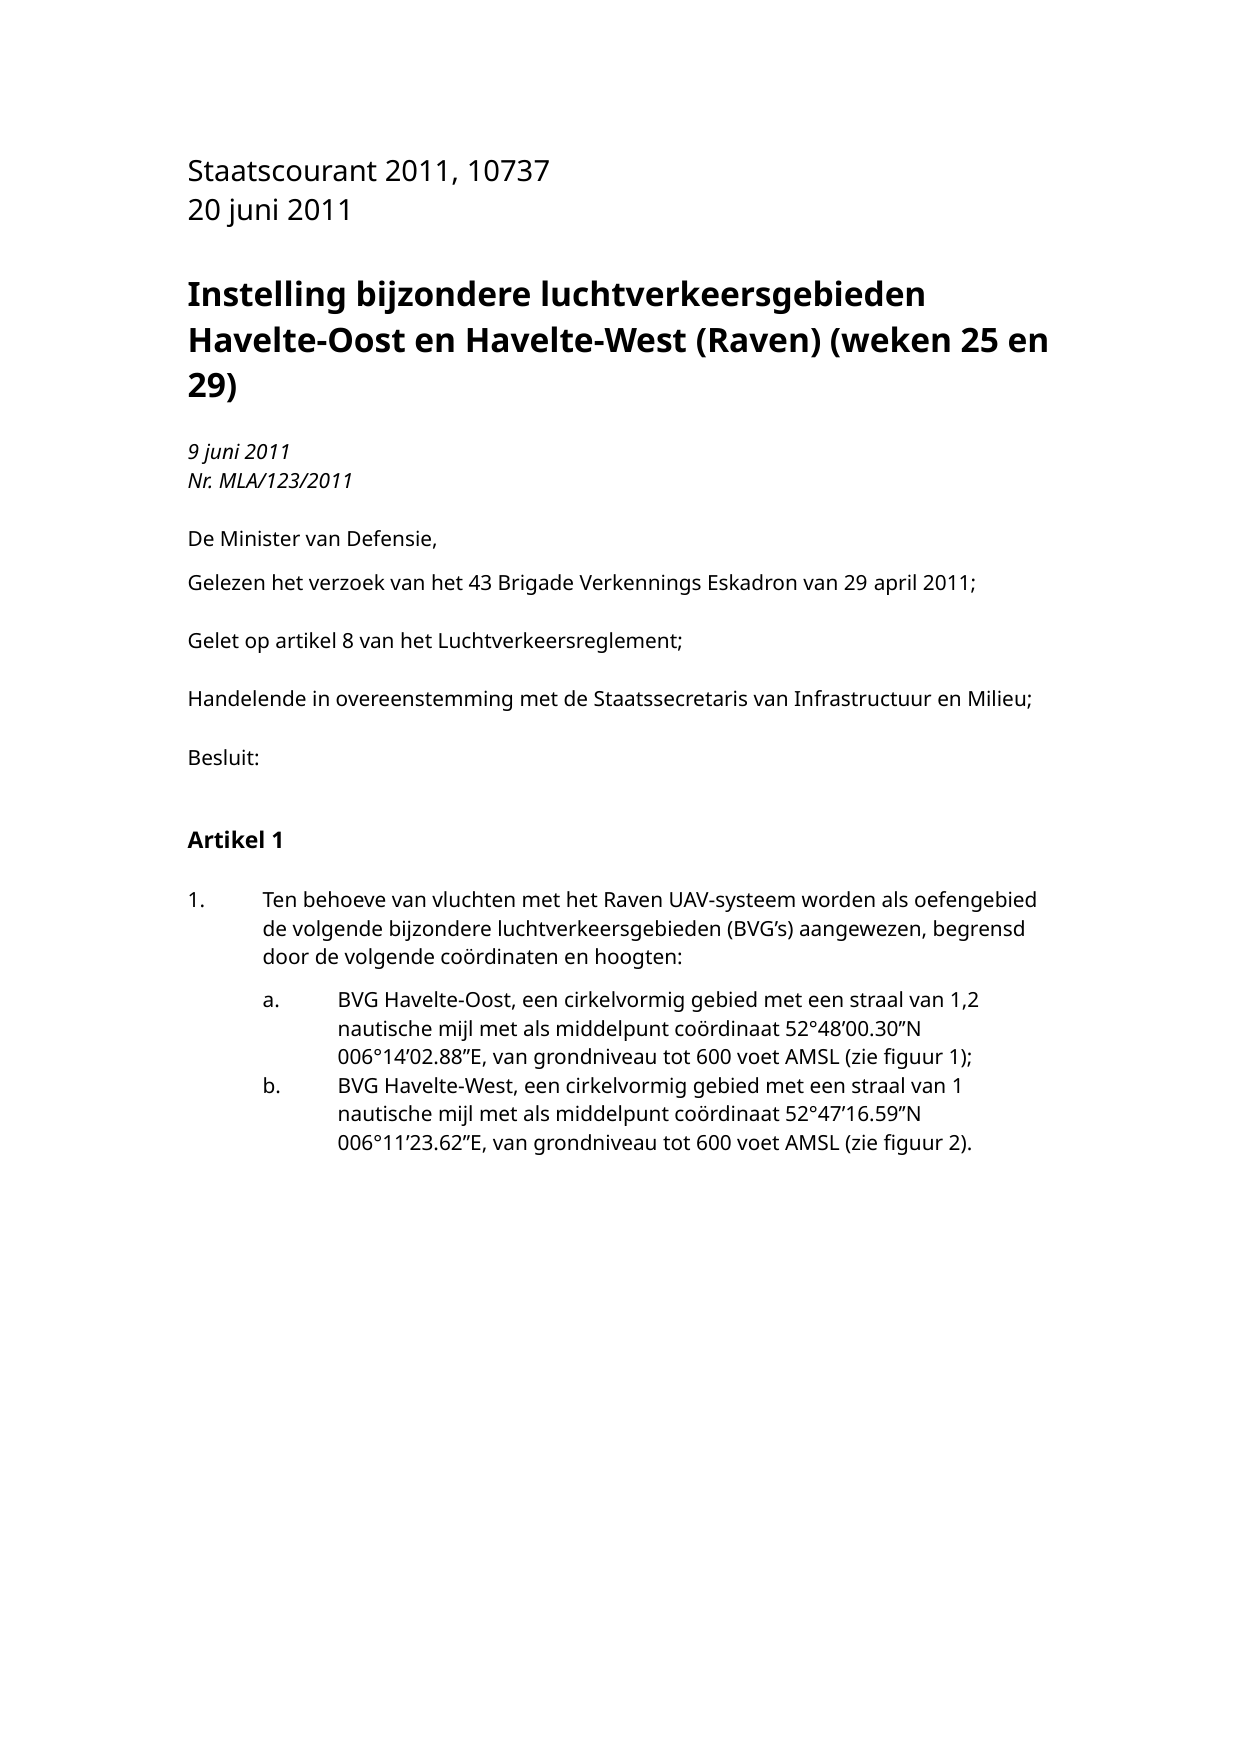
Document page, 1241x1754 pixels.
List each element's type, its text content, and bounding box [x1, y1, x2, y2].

text 9 juni 2011 [187, 437, 1053, 466]
list Ten behoeve van vluchten met het Raven UAV-systeem worden als oefengebied de volgende bijzondere luchtverkeersgebieden (BVG’s) aangewezen, begrensd door de volgende coördinaten en hoogten: [187, 885, 1053, 971]
text De Minister van Defensie, [187, 524, 1053, 553]
text Besluit: [187, 743, 1053, 771]
list BVG Havelte-West, een cirkelvormig gebied met een straal van 1 nautische mijl met als middelpunt coördinaat 52°47’16.59’’N 006°11’23.62’’E, van grondniveau tot 600 voet AMSL (zie figuur 2). [262, 1071, 1053, 1156]
text Gelet op artikel 8 van het Luchtverkeersreglement; [187, 626, 1053, 654]
subtitle Artikel 1 [187, 824, 1053, 855]
text 20 juni 2011 [187, 190, 1053, 229]
text Gelezen het verzoek van het 43 Brigade Verkennings Eskadron van 29 april 2011; [187, 568, 1053, 596]
list BVG Havelte-Oost, een cirkelvormig gebied met een straal van 1,2 nautische mijl met als middelpunt coördinaat 52°48’00.30’’N 006°14’02.88’’E, van grondniveau tot 600 voet AMSL (zie figuur 1); [262, 986, 1053, 1071]
text Nr. MLA/123/2011 [187, 466, 1053, 494]
text Staatscourant 2011, 10737 [187, 150, 1053, 190]
text Handelende in overeenstemming met de Staatssecretaris van Infrastructuur en Milieu; [187, 684, 1053, 713]
subtitle Instelling bijzondere luchtverkeersgebieden Havelte-Oost en Havelte-West (Raven) (weken 25 en 29) [187, 271, 1053, 407]
